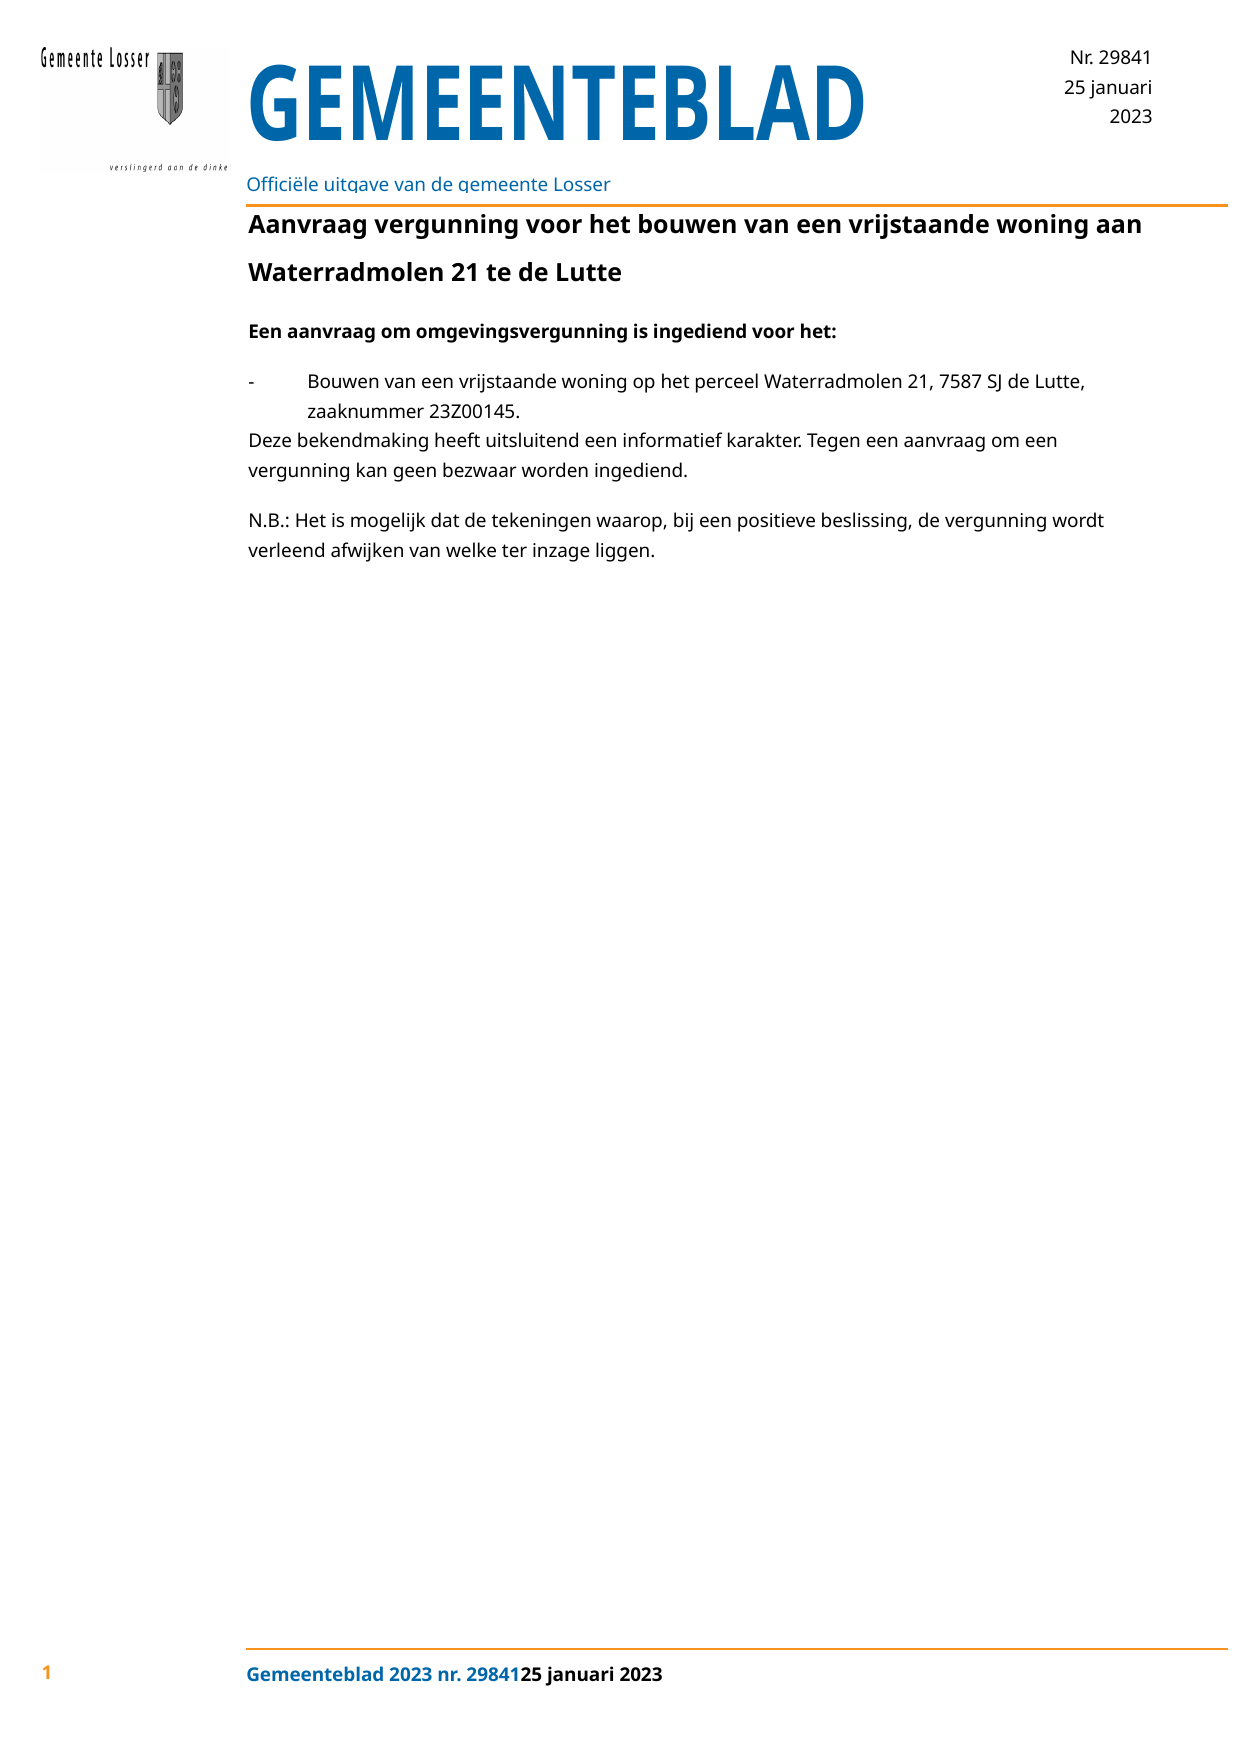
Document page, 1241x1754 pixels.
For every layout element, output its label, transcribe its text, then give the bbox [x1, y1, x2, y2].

list Bouwen van een vrijstaande woning op het perceel Waterradmolen 21, 7587 SJ de Lutte, zaaknummer 23Z00145. [248, 368, 1152, 424]
text Een aanvraag om omgevingsvergunning is ingediend voor het: [248, 318, 1152, 344]
text N.B.: Het is mogelijk dat de tekeningen waarop, bij een positieve beslissing, de vergunning wordt verleend afwijken van welke ter inzage liggen. [248, 507, 1152, 563]
picture [41, 47, 231, 172]
text Deze bekendmaking heeft uitsluitend een informatief karakter. Tegen een aanvraag om een vergunning kan geen bezwaar worden ingediend. [248, 427, 1152, 483]
text Aanvraag vergunning voor het bouwen van een vrijstaande woning aan Waterradmolen 21 te de Lutte [248, 207, 1152, 288]
